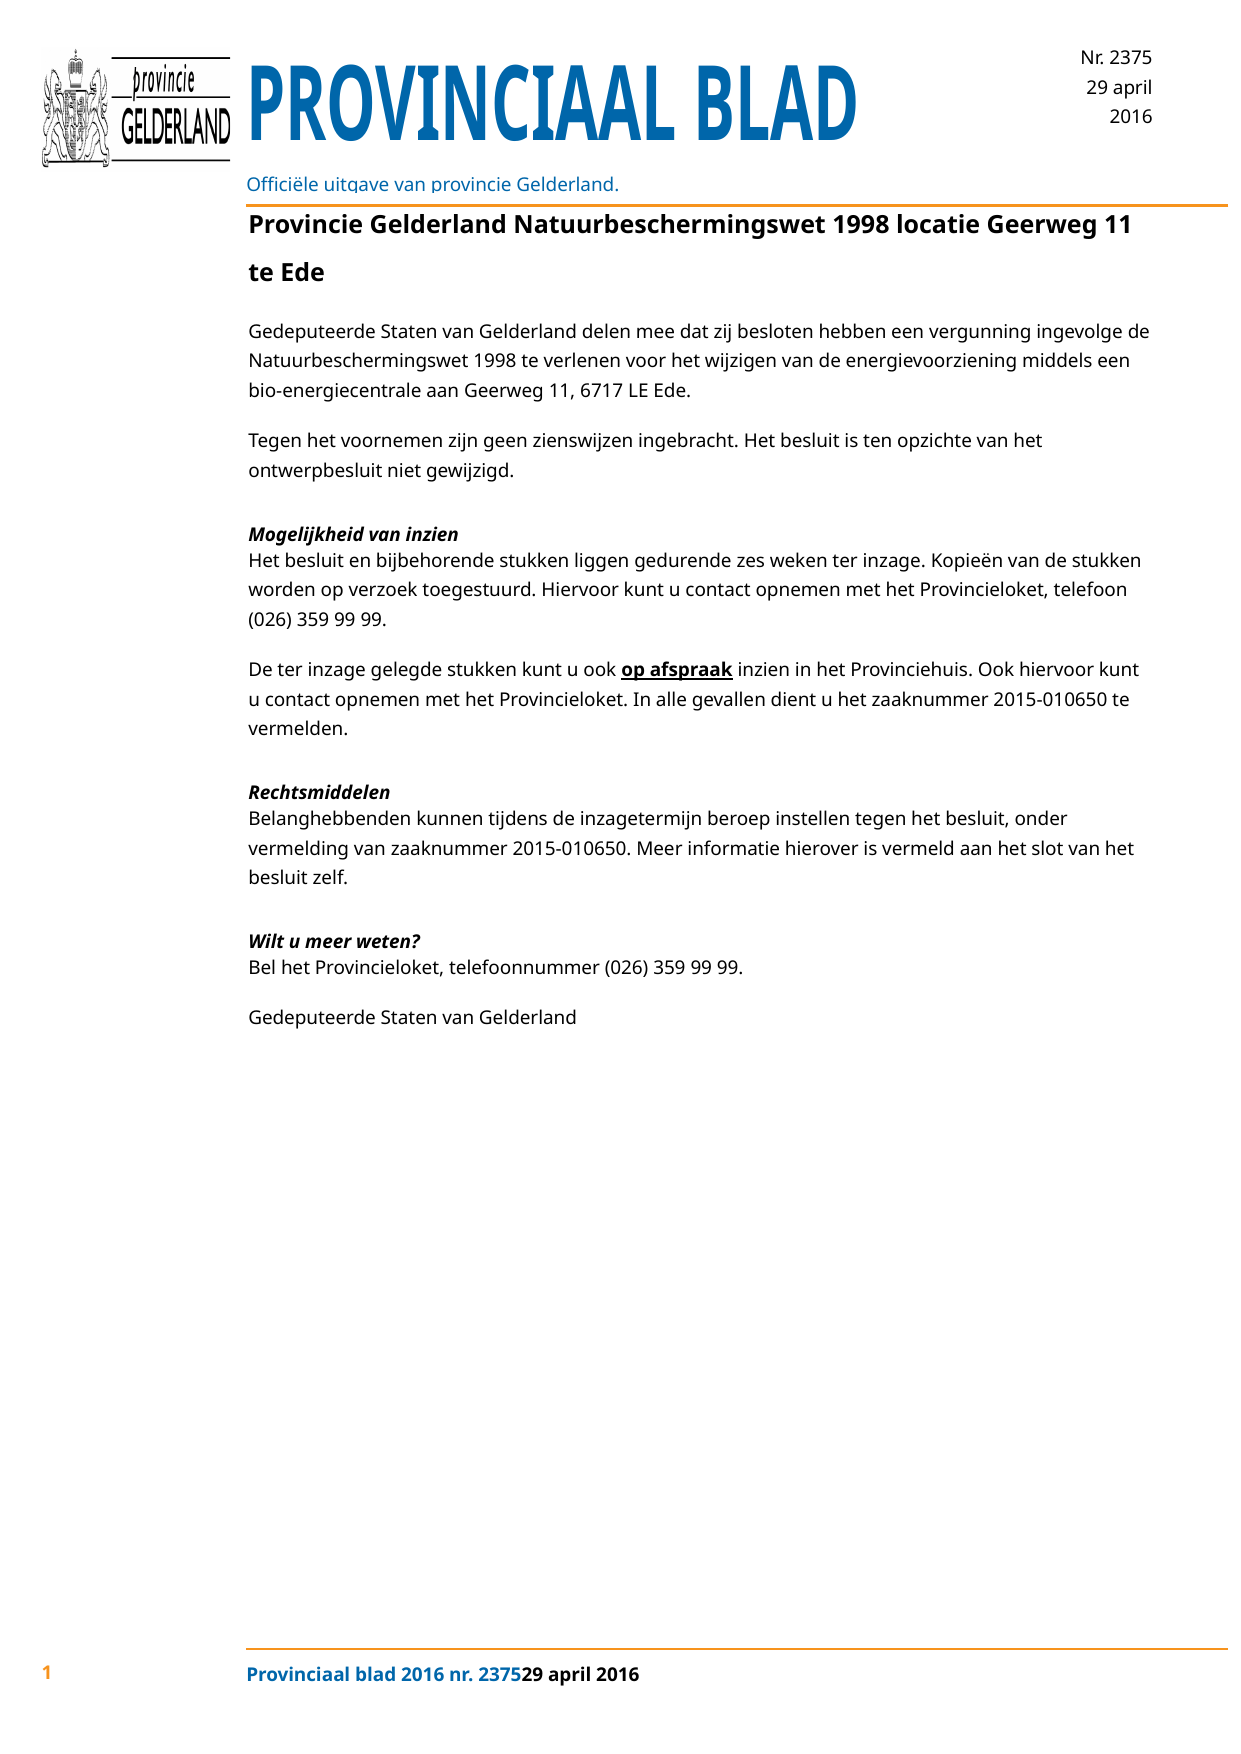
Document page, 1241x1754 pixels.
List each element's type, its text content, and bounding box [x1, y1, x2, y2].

text Belanghebbenden kunnen tijdens de inzagetermijn beroep instellen tegen het besluit, onder vermelding van zaaknummer 2015-010650. Meer informatie hierover is vermeld aan het slot van het besluit zelf. [248, 805, 1152, 890]
text Gedeputeerde Staten van Gelderland delen mee dat zij besloten hebben een vergunning ingevolge de Natuurbeschermingswet 1998 te verlenen voor het wijzigen van de energievoorziening middels een bio-energiecentrale aan Geerweg 11, 6717 LE Ede. [248, 318, 1152, 403]
picture [41, 47, 231, 172]
text Wilt u meer weten? [248, 928, 1152, 954]
text De ter inzage gelegde stukken kunt u ook op afspraak inzien in het Provinciehuis. Ook hiervoor kunt u contact opnemen met het Provincieloket. In alle gevallen dient u het zaaknummer 2015-010650 te vermelden. [248, 656, 1152, 741]
text Het besluit en bijbehorende stukken liggen gedurende zes weken ter inzage. Kopieën van de stukken worden op verzoek toegestuurd. Hiervoor kunt u contact opnemen met het Provincieloket, telefoon (026) 359 99 99. [248, 547, 1152, 632]
text Provincie Gelderland Natuurbeschermingswet 1998 locatie Geerweg 11 te Ede [248, 207, 1152, 288]
text Bel het Provincieloket, telefoonnummer (026) 359 99 99. [248, 954, 1152, 980]
text Rechtsmiddelen [248, 779, 1152, 805]
text Gedeputeerde Staten van Gelderland [248, 1004, 1152, 1030]
text Tegen het voornemen zijn geen zienswijzen ingebracht. Het besluit is ten opzichte van het ontwerpbesluit niet gewijzigd. [248, 427, 1152, 483]
text Mogelijkheid van inzien [248, 521, 1152, 547]
